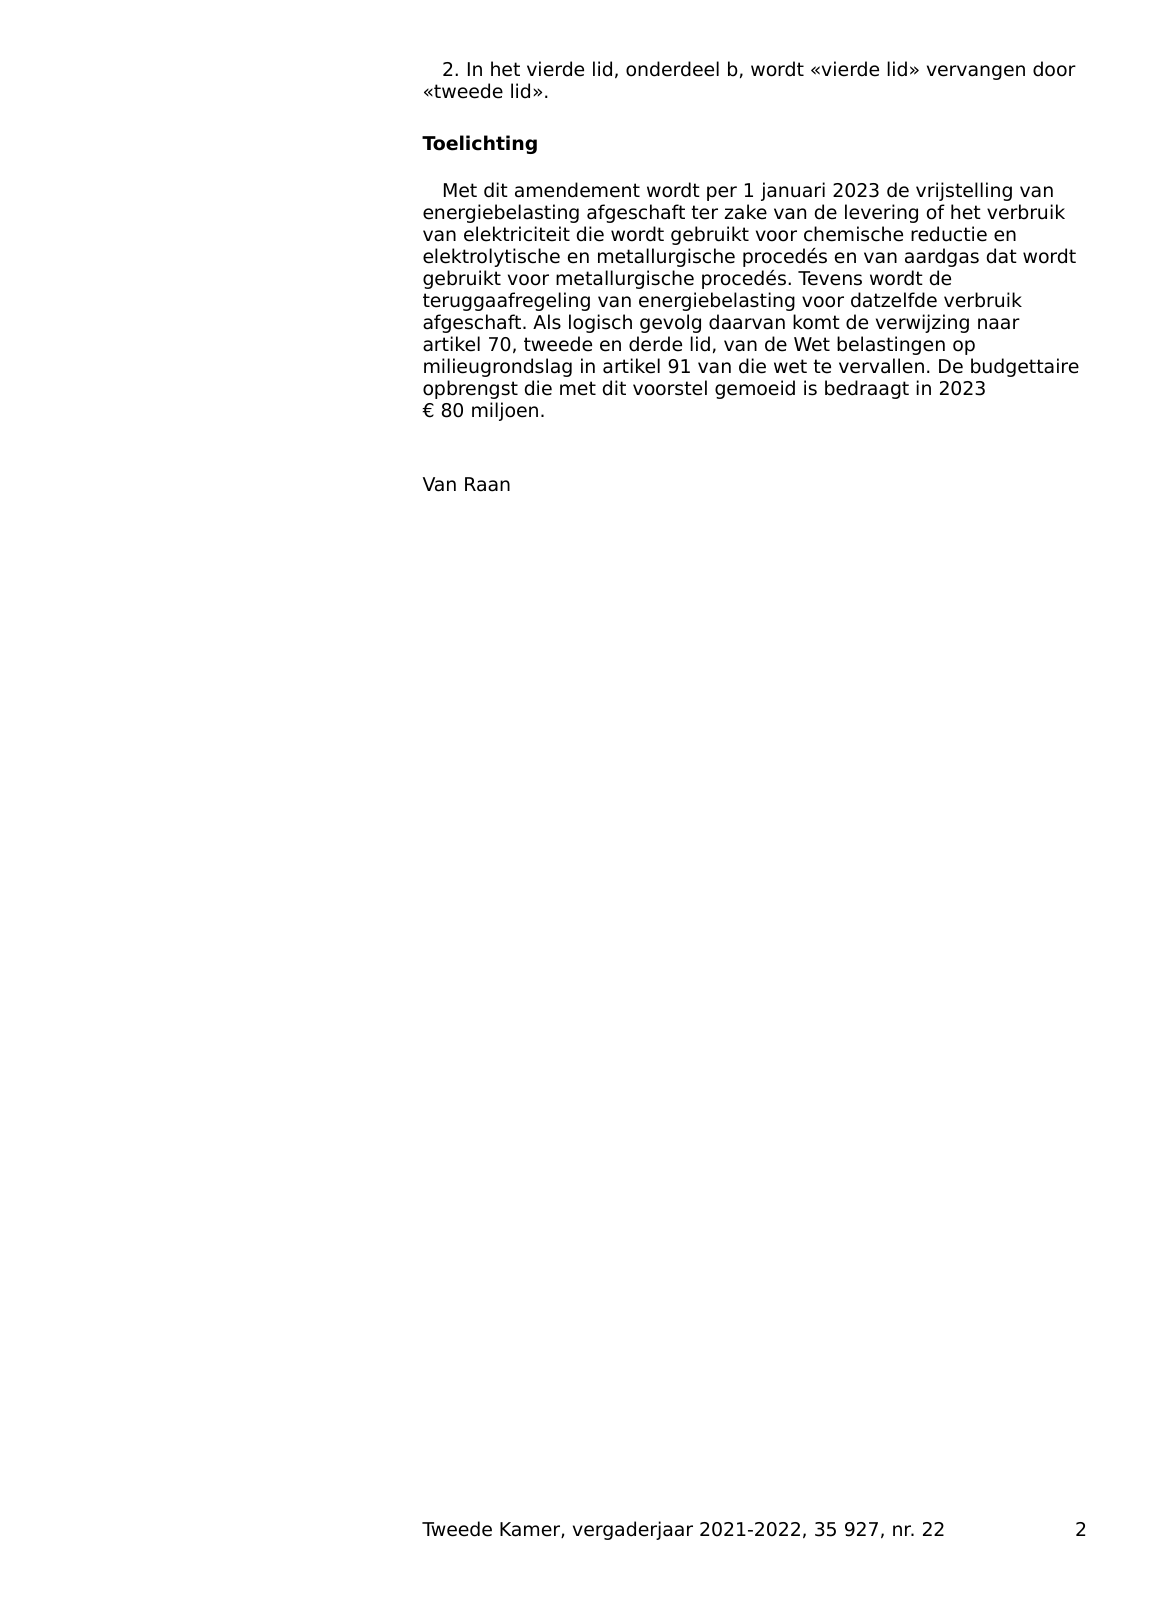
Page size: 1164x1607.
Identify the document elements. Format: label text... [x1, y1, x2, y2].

text Van Raan [422, 452, 1087, 496]
text Met dit amendement wordt per 1 januari 2023 de vrijstelling van energiebelasting afgeschaft ter zake van de levering of het verbruik van elektriciteit die wordt gebruikt voor chemische reductie en elektrolytische en metallurgische procedés en van aardgas dat wordt gebruikt voor metallurgische procedés. Tevens wordt de teruggaafregeling van energiebelasting voor datzelfde verbruik afgeschaft. Als logisch gevolg daarvan komt de verwijzing naar artikel 70, tweede en derde lid, van de Wet belastingen op milieugrondslag in artikel 91 van die wet te vervallen. De budgettaire opbrengst die met dit voorstel gemoeid is bedraagt in 2023 € 80 miljoen. [422, 180, 1087, 422]
text 2. In het vierde lid, onderdeel b, wordt «vierde lid» vervangen door «tweede lid». [422, 59, 1087, 103]
subtitle Toelichting [422, 133, 1087, 155]
